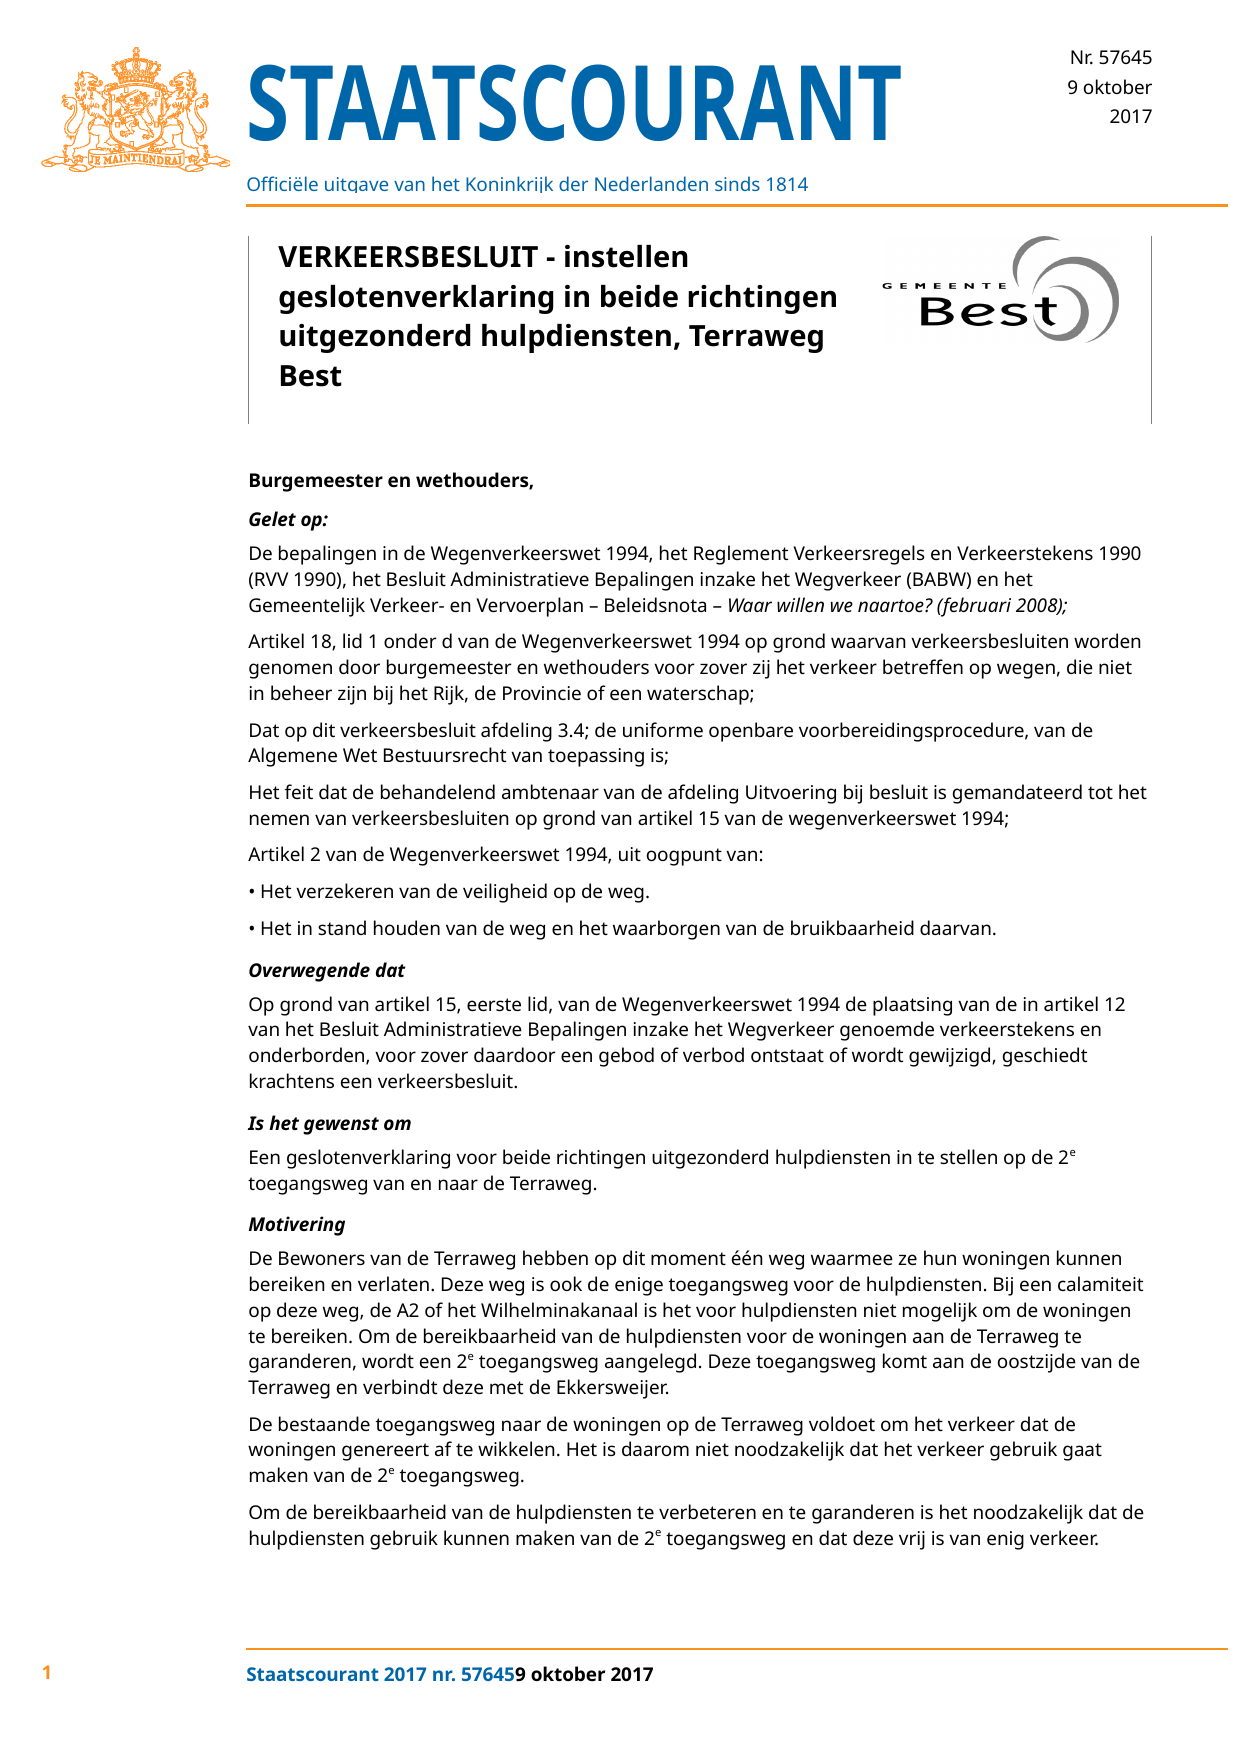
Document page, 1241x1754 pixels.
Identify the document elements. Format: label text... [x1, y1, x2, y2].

text Om de bereikbaarheid van de hulpdiensten te verbeteren en te garanderen is het noodzakelijk dat de hulpdiensten gebruik kunnen maken van de 2e toegangsweg en dat deze vrij is van enig verkeer. [248, 1499, 1152, 1551]
picture [41, 47, 231, 172]
picture [882, 236, 1119, 343]
text Artikel 2 van de Wegenverkeerswet 1994, uit oogpunt van: [248, 842, 1152, 867]
text • Het in stand houden van de weg en het waarborgen van de bruikbaarheid daarvan. [248, 915, 1152, 941]
text Dat op dit verkeersbesluit afdeling 3.4; de uniforme openbare voorbereidingsprocedure, van de Algemene Wet Bestuursrecht van toepassing is; [248, 717, 1152, 768]
text Het feit dat de behandelend ambtenaar van de afdeling Uitvoering bij besluit is gemandateerd tot het nemen van verkeersbesluiten op grond van artikel 15 van de wegenverkeerswet 1994; [248, 779, 1152, 831]
text Gelet op: [248, 506, 1152, 532]
text Burgemeester en wethouders, [248, 467, 1152, 493]
text Overwegende dat [248, 957, 1152, 982]
text • Het verzekeren van de veiligheid op de weg. [248, 878, 1152, 904]
text Artikel 18, lid 1 onder d van de Wegenverkeerswet 1994 op grond waarvan verkeersbesluiten worden genomen door burgemeester en wethouders voor zover zij het verkeer betreffen op wegen, die niet in beheer zijn bij het Rijk, de Provincie of een waterschap; [248, 629, 1152, 706]
text Op grond van artikel 15, eerste lid, van de Wegenverkeerswet 1994 de plaatsing van de in artikel 12 van het Besluit Administratieve Bepalingen inzake het Wegverkeer genoemde verkeerstekens en onderborden, voor zover daardoor een gebod of verbod ontstaat of wordt gewijzigd, geschiedt krachtens een verkeersbesluit. [248, 991, 1152, 1094]
text De bestaande toegangsweg naar de woningen op de Terraweg voldoet om het verkeer dat de woningen genereert af te wikkelen. Het is daarom niet noodzakelijk dat het verkeer gebruik gaat maken van de 2e toegangsweg. [248, 1411, 1152, 1488]
text De Bewoners van de Terraweg hebben op dit moment één weg waarmee ze hun woningen kunnen bereiken en verlaten. Deze weg is ook de enige toegangsweg voor de hulpdiensten. Bij een calamiteit op deze weg, de A2 of het Wilhelminakanaal is het voor hulpdiensten niet mogelijk om de woningen te bereiken. Om de bereikbaarheid van de hulpdiensten voor de woningen aan de Terraweg te garanderen, wordt een 2e toegangsweg aangelegd. Deze toegangsweg komt aan de oostzijde van de Terraweg en verbindt deze met de Ekkersweijer. [248, 1246, 1152, 1400]
table_header VERKEERSBESLUIT - instellen geslotenverklaring in beide richtingen uitgezonderd hulpdiensten, Terraweg Best [249, 236, 850, 424]
text Motivering [248, 1212, 1152, 1237]
table_header [1119, 236, 1151, 342]
text De bepalingen in de Wegenverkeerswet 1994, het Reglement Verkeersregels en Verkeerstekens 1990 (RVV 1990), het Besluit Administratieve Bepalingen inzake het Wegverkeer (BABW) en het Gemeentelijk Verkeer- en Vervoerplan – Beleidsnota – Waar willen we naartoe? (februari 2008); [248, 541, 1152, 618]
text Een geslotenverklaring voor beide richtingen uitgezonderd hulpdiensten in te stellen op de 2e toegangsweg van en naar de Terraweg. [248, 1144, 1152, 1195]
table_header [850, 343, 1151, 424]
table_header [850, 236, 882, 342]
text Is het gewenst om [248, 1110, 1152, 1136]
